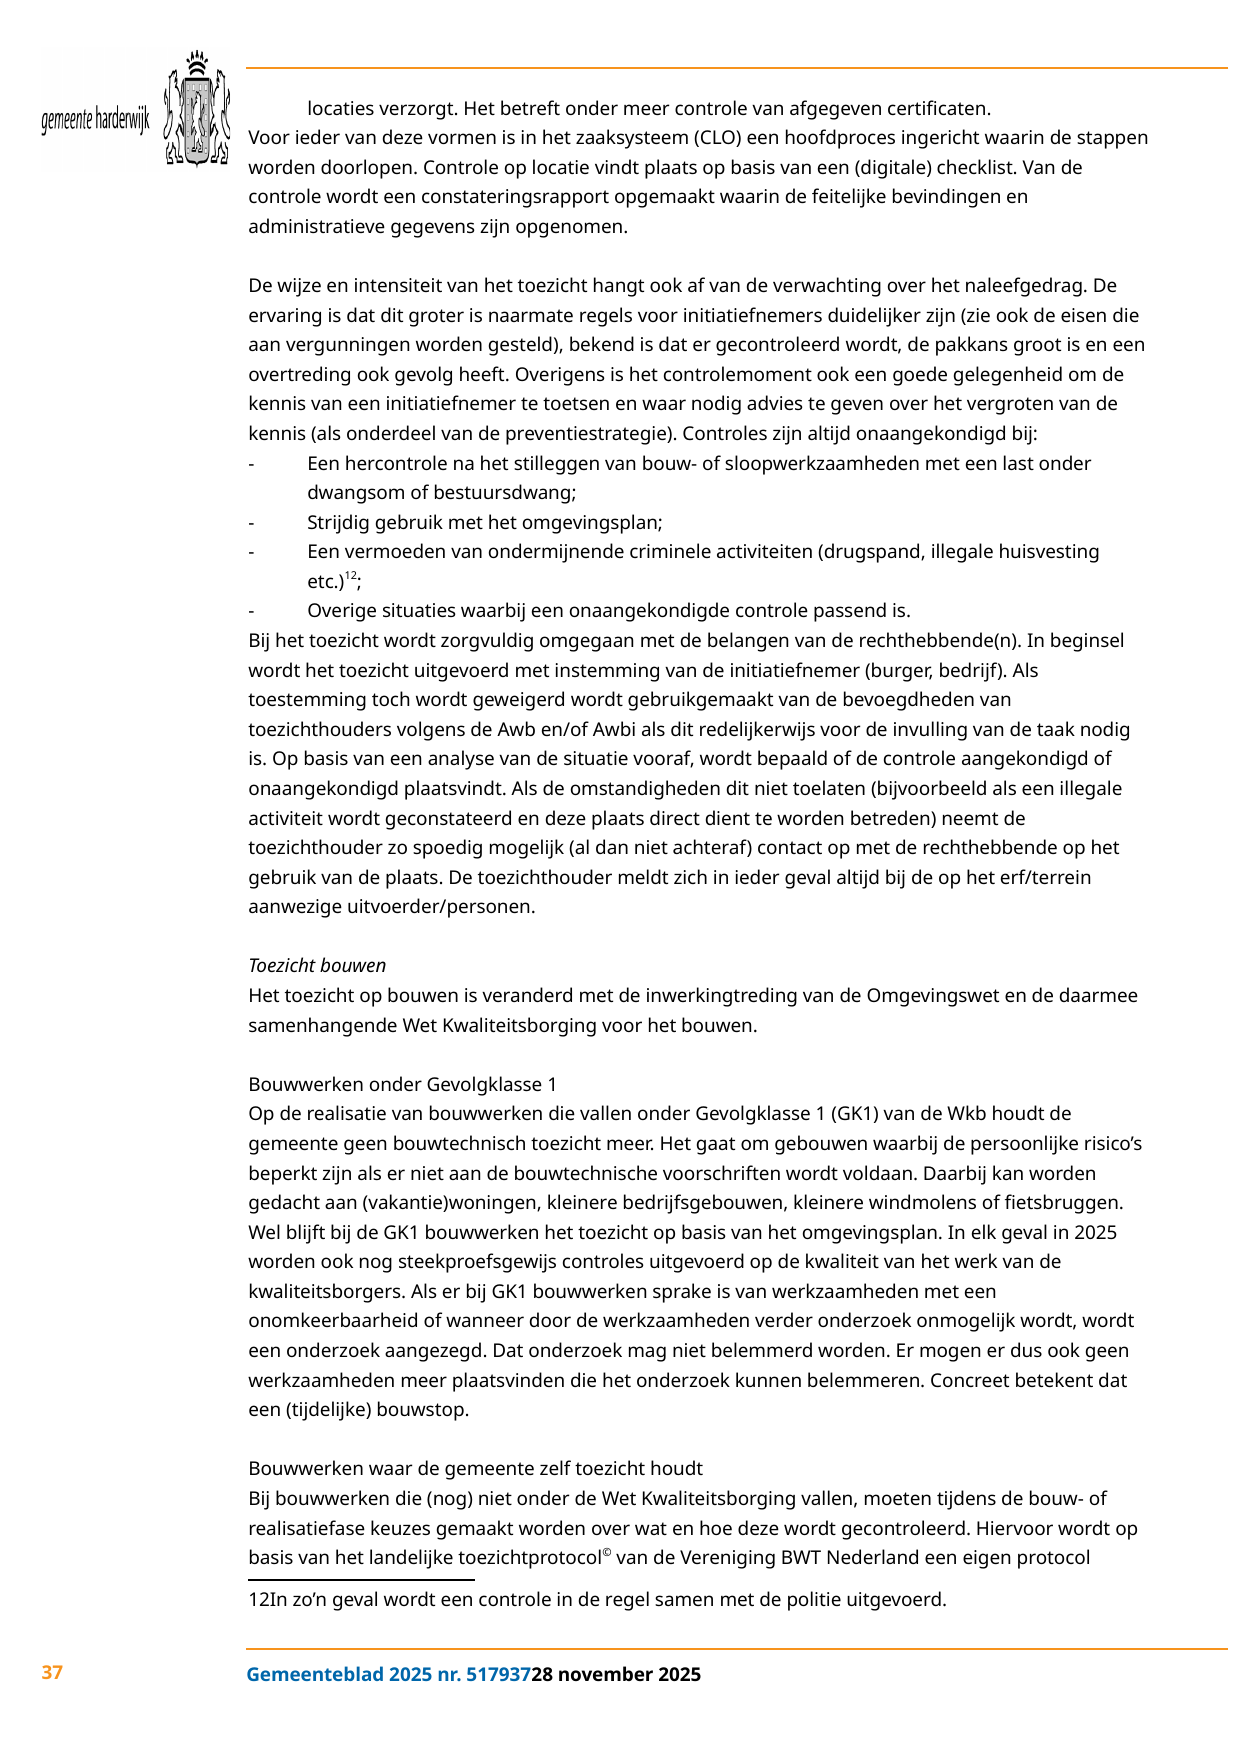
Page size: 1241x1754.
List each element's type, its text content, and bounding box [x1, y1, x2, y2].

text Bouwwerken onder Gevolgklasse 1 [248, 1071, 1152, 1097]
list Overige situaties waarbij een onaangekondigde controle passend is. [248, 598, 1152, 623]
list locaties verzorgt. Het betreft onder meer controle van afgegeven certificaten. [248, 95, 1152, 121]
text Voor ieder van deze vormen is in het zaaksysteem (CLO) een hoofdproces ingericht waarin de stappen worden doorlopen. Controle op locatie vindt plaats op basis van een (digitale) checklist. Van de controle wordt een constateringsrapport opgemaakt waarin de feitelijke bevindingen en administratieve gegevens zijn opgenomen. [248, 124, 1152, 239]
text Het toezicht op bouwen is veranderd met de inwerkingtreding van de Omgevingswet en de daarmee samenhangende Wet Kwaliteitsborging voor het bouwen. [248, 982, 1152, 1038]
text Bij het toezicht wordt zorgvuldig omgegaan met de belangen van de rechthebbende(n). In beginsel wordt het toezicht uitgevoerd met instemming van de initiatiefnemer (burger, bedrijf). Als toestemming toch wordt geweigerd wordt gebruikgemaakt van de bevoegdheden van toezichthouders volgens de Awb en/of Awbi als dit redelijkerwijs voor de invulling van de taak nodig is. Op basis van een analyse van de situatie vooraf, wordt bepaald of de controle aangekondigd of onaangekondigd plaatsvindt. Als de omstandigheden dit niet toelaten (bijvoorbeeld als een illegale activiteit wordt geconstateerd en deze plaats direct dient te worden betreden) neemt de toezichthouder zo spoedig mogelijk (al dan niet achteraf) contact op met de rechthebbende op het gebruik van de plaats. De toezichthouder meldt zich in ieder geval altijd bij de op het erf/terrein aanwezige uitvoerder/personen. [248, 627, 1152, 919]
text Bouwwerken waar de gemeente zelf toezicht houdt [248, 1456, 1152, 1481]
list Een hercontrole na het stilleggen van bouw- of sloopwerkzaamheden met een last onder dwangsom of bestuursdwang; [248, 450, 1152, 505]
text De wijze en intensiteit van het toezicht hangt ook af van de verwachting over het naleefgedrag. De ervaring is dat dit groter is naarmate regels voor initiatiefnemers duidelijker zijn (zie ook de eisen die aan vergunningen worden gesteld), bekend is dat er gecontroleerd wordt, de pakkans groot is en een overtreding ook gevolg heeft. Overigens is het controlemoment ook een goede gelegenheid om de kennis van een initiatiefnemer te toetsen en waar nodig advies te geven over het vergroten van de kennis (als onderdeel van de preventiestrategie). Controles zijn altijd onaangekondigd bij: [248, 272, 1152, 446]
text Toezicht bouwen [248, 953, 1152, 978]
picture [41, 47, 231, 172]
list In zo’n geval wordt een controle in de regel samen met de politie uitgevoerd. [248, 1586, 1152, 1612]
text Op de realisatie van bouwwerken die vallen onder Gevolgklasse 1 (GK1) van de Wkb houdt de gemeente geen bouwtechnisch toezicht meer. Het gaat om gebouwen waarbij de persoonlijke risico’s beperkt zijn als er niet aan de bouwtechnische voorschriften wordt voldaan. Daarbij kan worden gedacht aan (vakantie)woningen, kleinere bedrijfsgebouwen, kleinere windmolens of fietsbruggen. Wel blijft bij de GK1 bouwwerken het toezicht op basis van het omgevingsplan. In elk geval in 2025 worden ook nog steekproefsgewijs controles uitgevoerd op de kwaliteit van het werk van de kwaliteitsborgers. Als er bij GK1 bouwwerken sprake is van werkzaamheden met een onomkeerbaarheid of wanneer door de werkzaamheden verder onderzoek onmogelijk wordt, wordt een onderzoek aangezegd. Dat onderzoek mag niet belemmerd worden. Er mogen er dus ook geen werkzaamheden meer plaatsvinden die het onderzoek kunnen belemmeren. Concreet betekent dat een (tijdelijke) bouwstop. [248, 1101, 1152, 1422]
text Bij bouwwerken die (nog) niet onder de Wet Kwaliteitsborging vallen, moeten tijdens de bouw- of realisatiefase keuzes gemaakt worden over wat en hoe deze wordt gecontroleerd. Hiervoor wordt op basis van het landelijke toezichtprotocol© van de Vereniging BWT Nederland een eigen protocol [248, 1485, 1152, 1570]
list Een vermoeden van ondermijnende criminele activiteiten (drugspand, illegale huisvesting etc.); [248, 538, 1152, 594]
list Strijdig gebruik met het omgevingsplan; [248, 509, 1152, 535]
